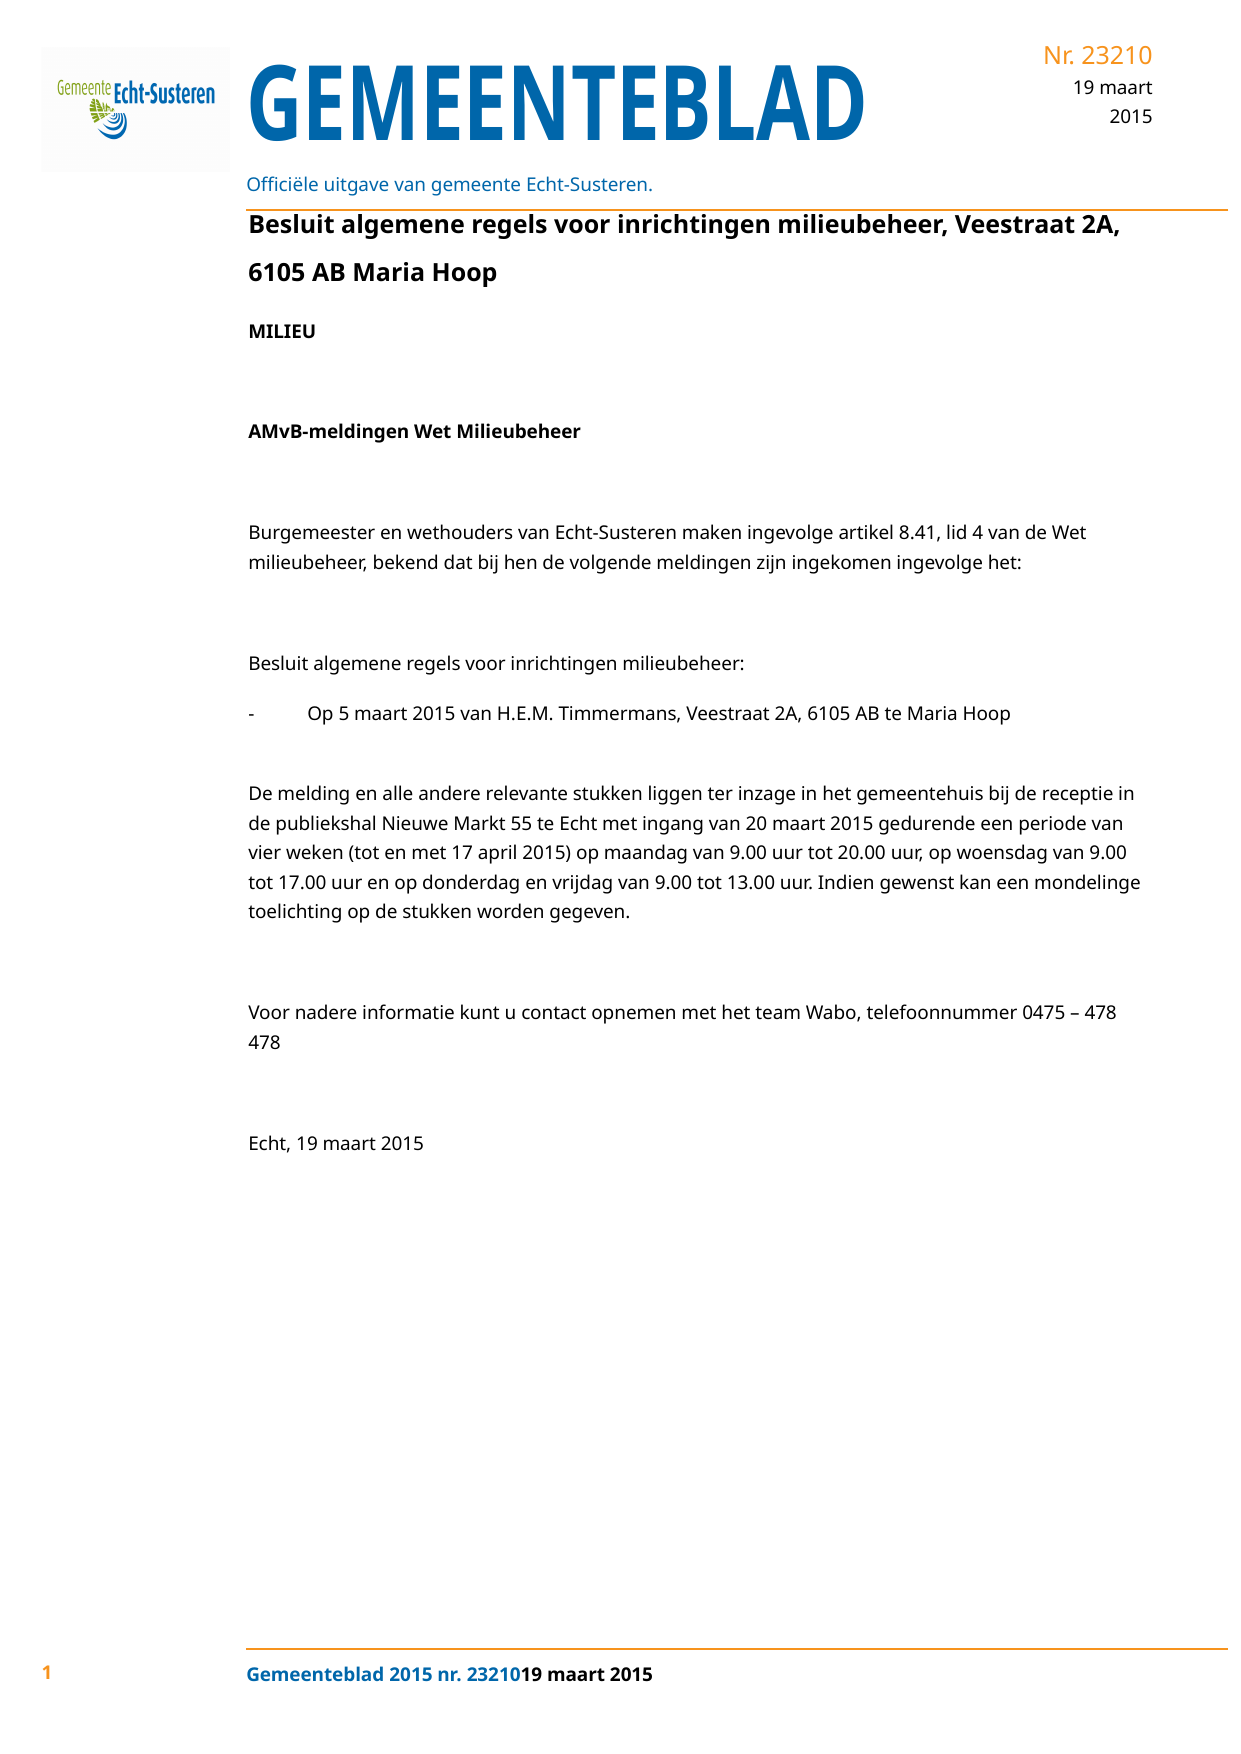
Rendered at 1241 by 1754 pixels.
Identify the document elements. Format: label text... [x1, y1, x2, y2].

text Burgemeester en wethouders van Echt-Susteren maken ingevolge artikel 8.41, lid 4 van de Wet milieubeheer, bekend dat bij hen de volgende meldingen zijn ingekomen ingevolge het: [248, 519, 1152, 575]
list Op 5 maart 2015 van H.E.M. Timmermans, Veestraat 2A, 6105 AB te Maria Hoop [248, 700, 1152, 726]
text AMvB-meldingen Wet Milieubeheer [248, 419, 1152, 444]
text Besluit algemene regels voor inrichtingen milieubeheer, Veestraat 2A, 6105 AB Maria Hoop [248, 211, 1152, 288]
text MILIEU [248, 318, 1152, 344]
text Besluit algemene regels voor inrichtingen milieubeheer: [248, 650, 1152, 676]
text De melding en alle andere relevante stukken liggen ter inzage in het gemeentehuis bij de receptie in de publiekshal Nieuwe Markt 55 te Echt met ingang van 20 maart 2015 gedurende een periode van vier weken (tot en met 17 april 2015) op maandag van 9.00 uur tot 20.00 uur, op woensdag van 9.00 tot 17.00 uur en op donderdag en vrijdag van 9.00 tot 13.00 uur. Indien gewenst kan een mondelinge toelichting op de stukken worden gegeven. [248, 780, 1152, 924]
text Voor nadere informatie kunt u contact opnemen met het team Wabo, telefoonnummer 0475 – 478 478 [248, 999, 1152, 1055]
text Echt, 19 maart 2015 [248, 1130, 1152, 1156]
picture [41, 47, 231, 172]
